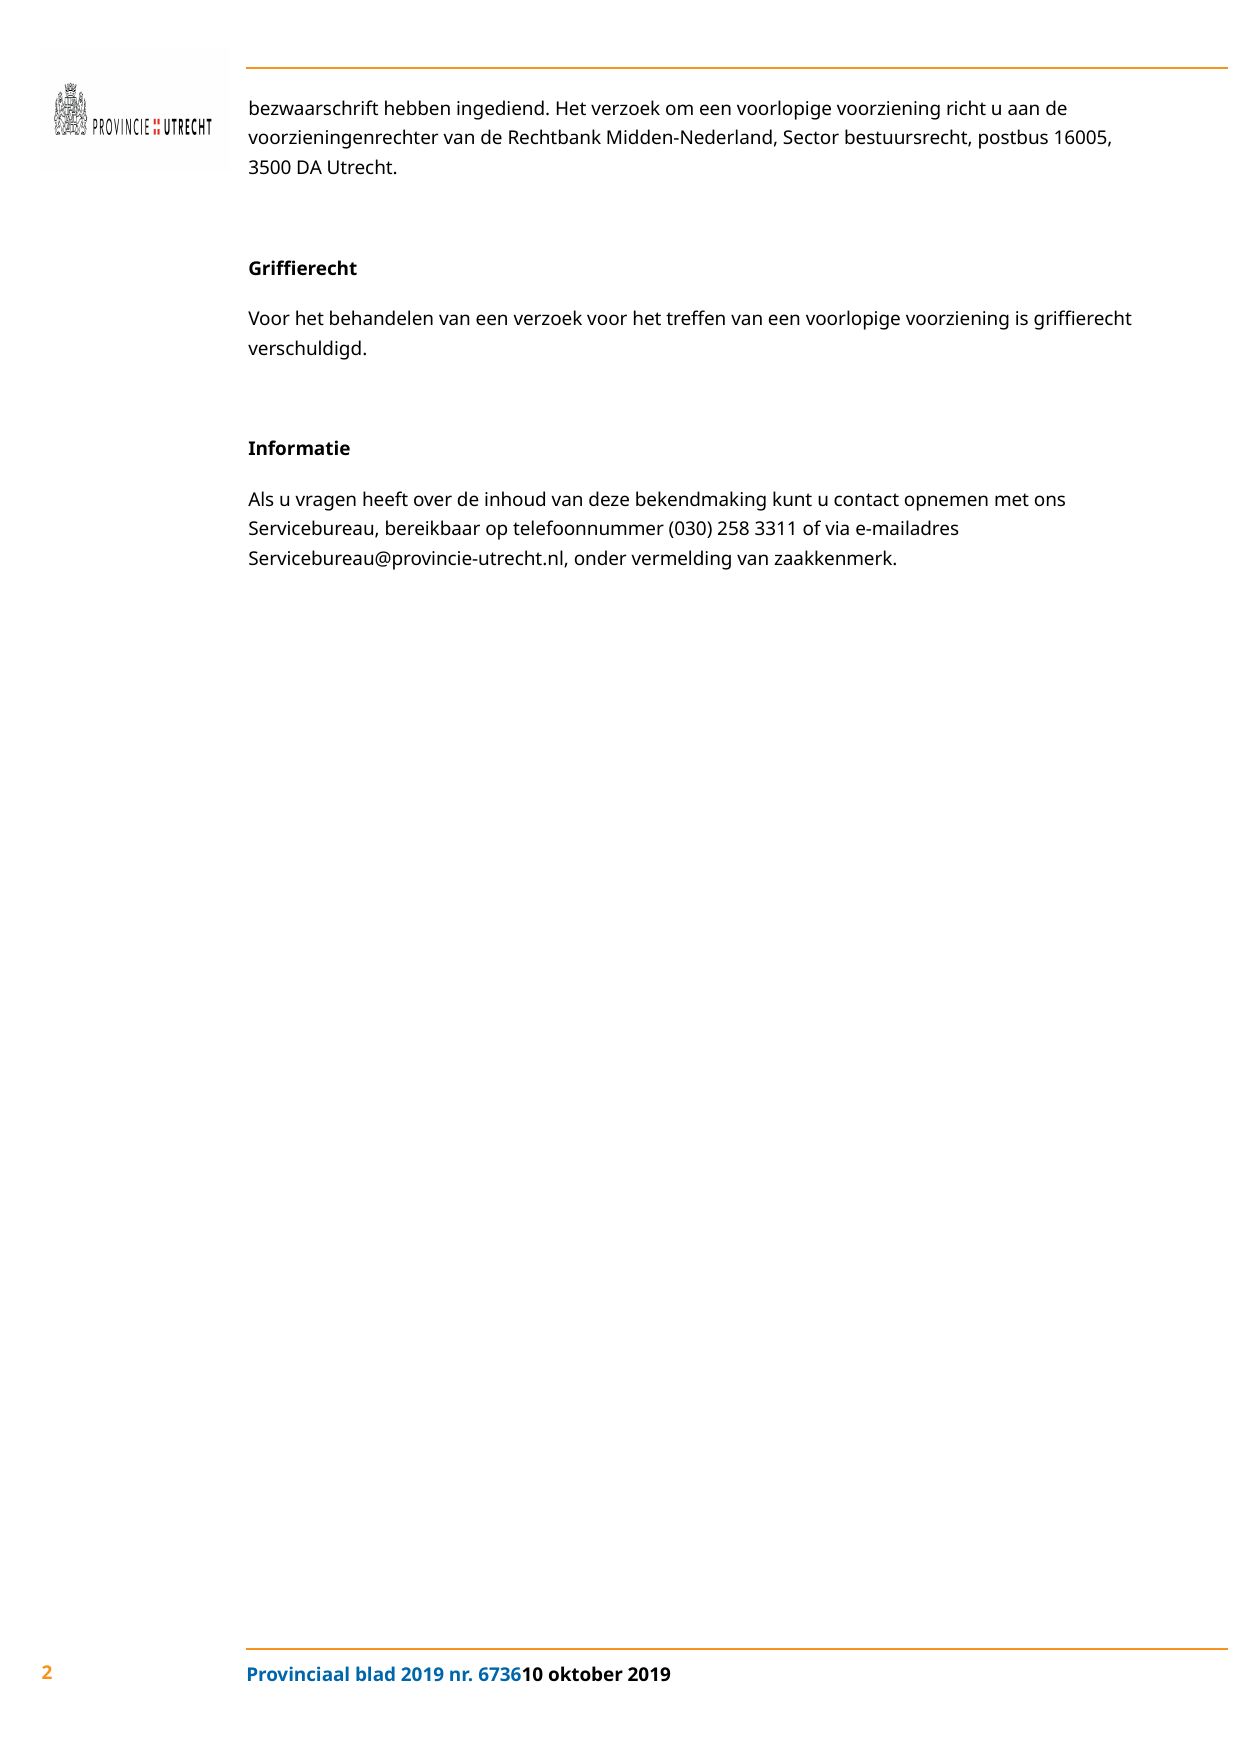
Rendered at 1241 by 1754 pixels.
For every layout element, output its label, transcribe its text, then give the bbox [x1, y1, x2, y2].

text Griffierecht [248, 255, 1152, 281]
text Als u vragen heeft over de inhoud van deze bekendmaking kunt u contact opnemen met ons Servicebureau, bereikbaar op telefoonnummer (030) 258 3311 of via e-mailadres Servicebureau@provincie-utrecht.nl, onder vermelding van zaakkenmerk. [248, 486, 1152, 571]
text bezwaarschrift hebben ingediend. Het verzoek om een voorlopige voorziening richt u aan de voorzieningenrechter van de Rechtbank Midden-Nederland, Sector bestuursrecht, postbus 16005, 3500 DA Utrecht. [248, 95, 1152, 180]
text Voor het behandelen van een verzoek voor het treffen van een voorlopige voorziening is griffierecht verschuldigd. [248, 305, 1152, 361]
text Informatie [248, 436, 1152, 461]
picture [41, 47, 231, 172]
